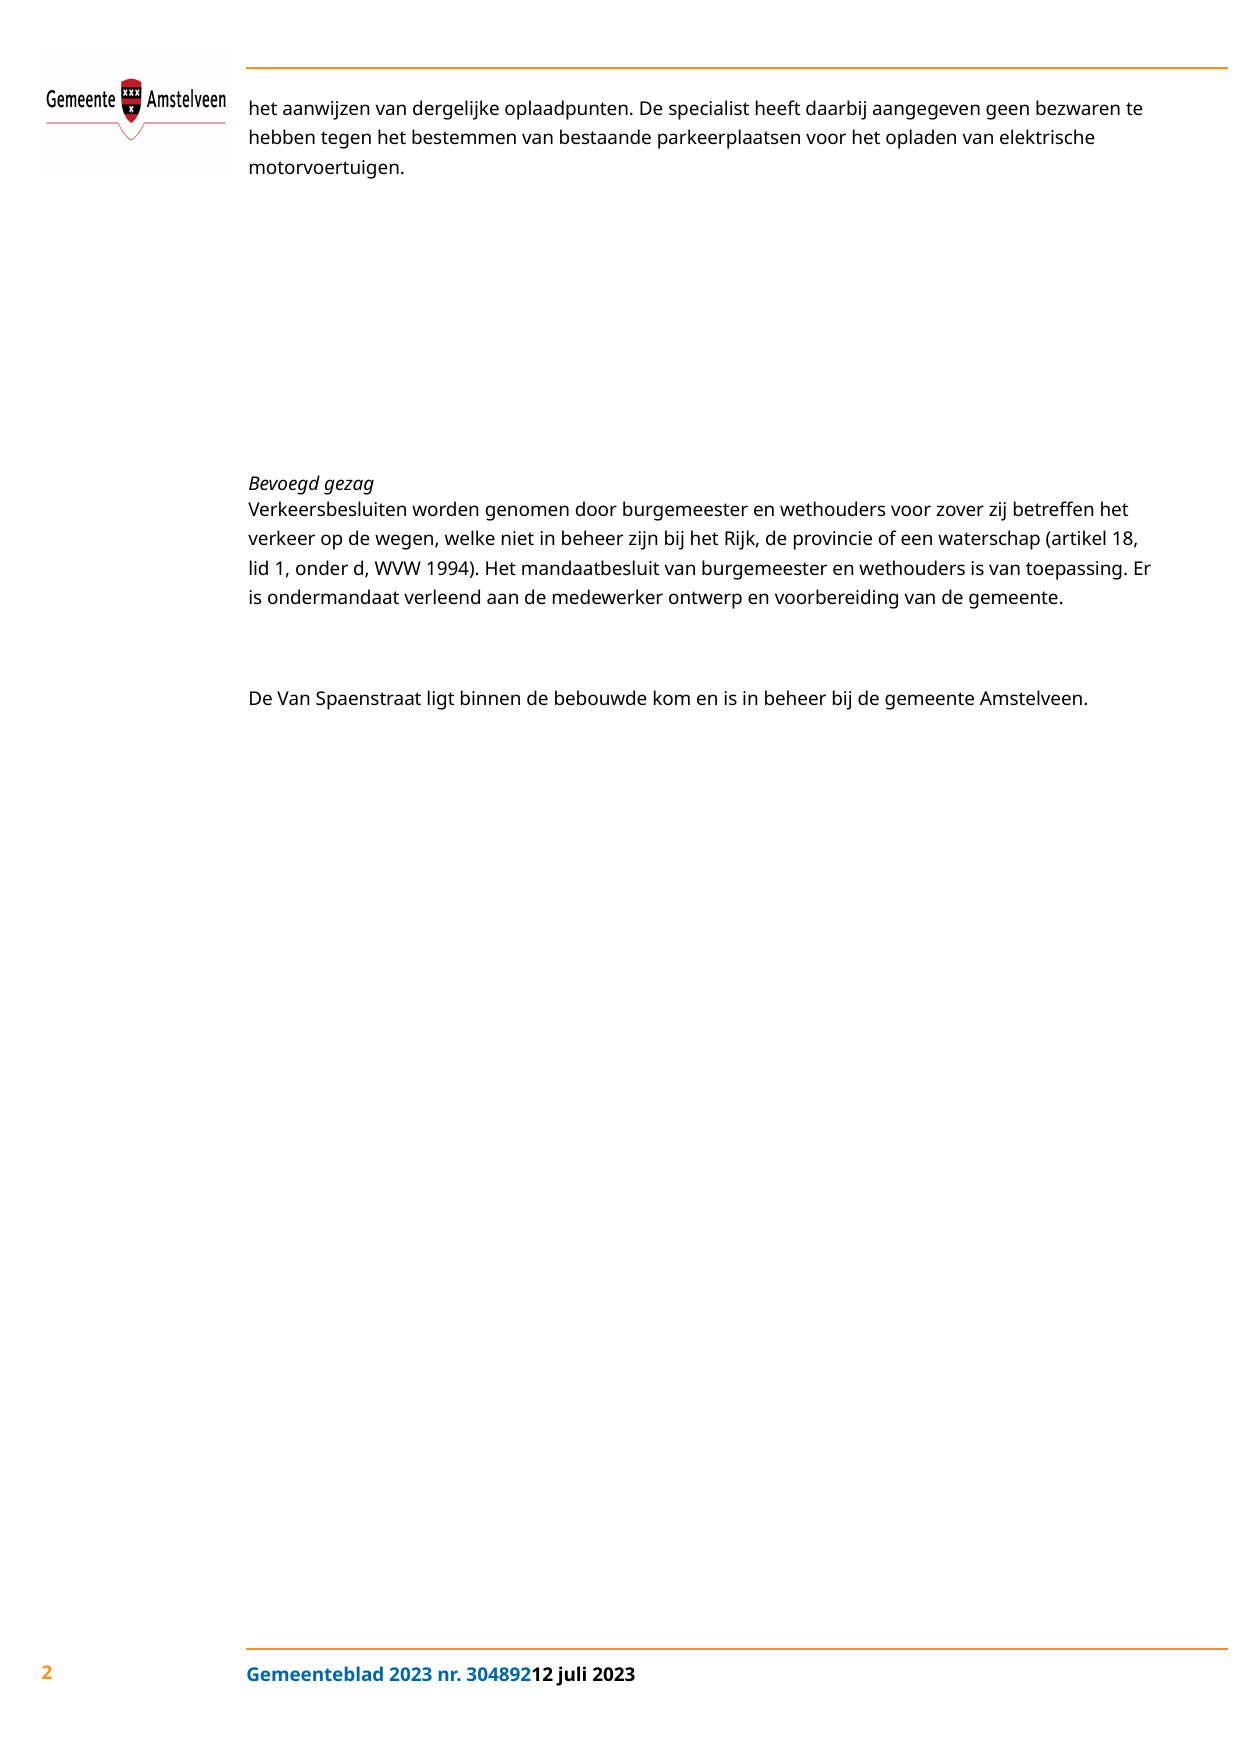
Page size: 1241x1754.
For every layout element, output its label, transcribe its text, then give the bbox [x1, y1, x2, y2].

text Bevoegd gezag [248, 470, 1152, 496]
text De Van Spaenstraat ligt binnen de bebouwde kom en is in beheer bij de gemeente Amstelveen. [248, 685, 1152, 711]
picture [41, 47, 231, 172]
text het aanwijzen van dergelijke oplaadpunten. De specialist heeft daarbij aangegeven geen bezwaren te hebben tegen het bestemmen van bestaande parkeerplaatsen voor het opladen van elektrische motorvoertuigen. [248, 95, 1152, 180]
text Verkeersbesluiten worden genomen door burgemeester en wethouders voor zover zij betreffen het verkeer op de wegen, welke niet in beheer zijn bij het Rijk, de provincie of een waterschap (artikel 18, lid 1, onder d, WVW 1994). Het mandaatbesluit van burgemeester en wethouders is van toepassing. Er is ondermandaat verleend aan de medewerker ontwerp en voorbereiding van de gemeente. [248, 496, 1152, 610]
